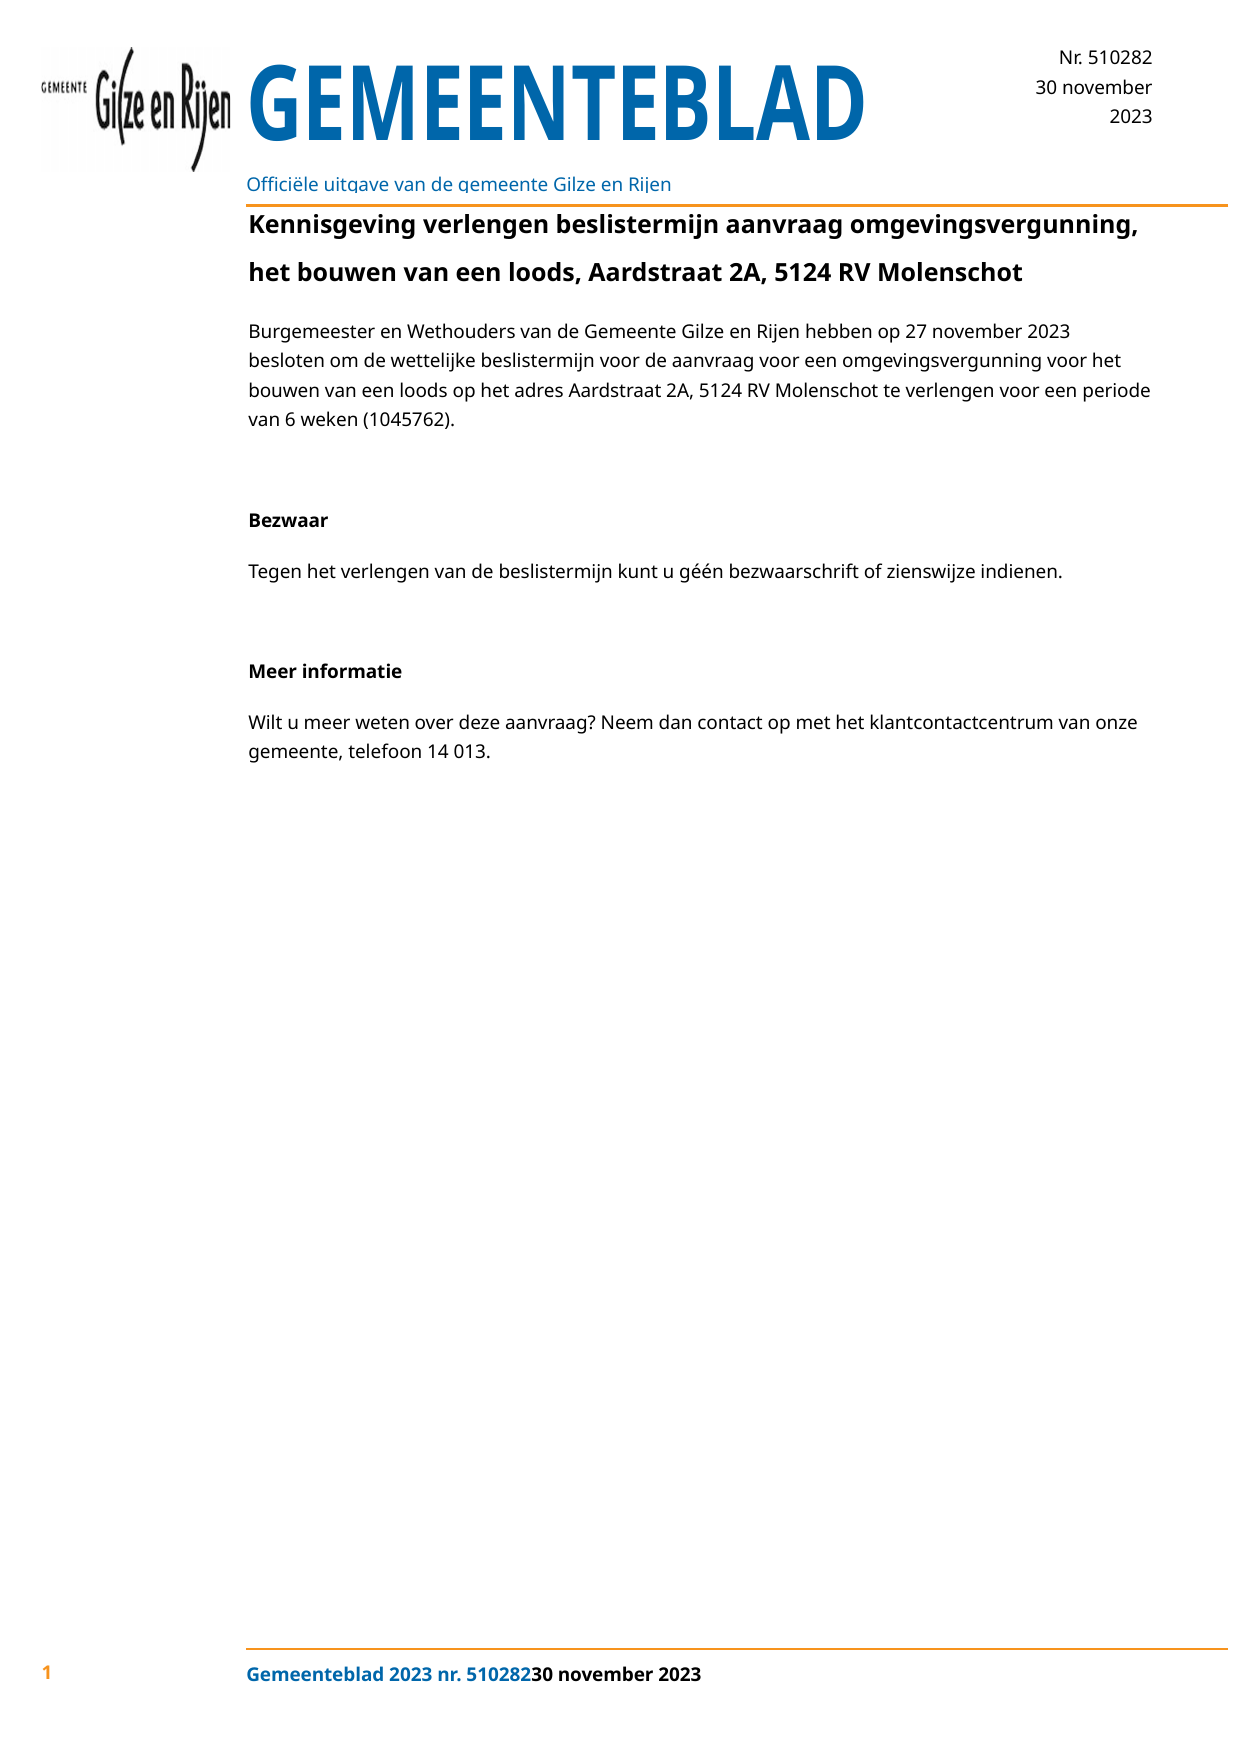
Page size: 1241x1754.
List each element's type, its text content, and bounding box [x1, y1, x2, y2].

picture [41, 47, 231, 172]
text Meer informatie [248, 659, 1152, 684]
text Burgemeester en Wethouders van de Gemeente Gilze en Rijen hebben op 27 november 2023 besloten om de wettelijke beslistermijn voor de aanvraag voor een omgevingsvergunning voor het bouwen van een loods op het adres Aardstraat 2A, 5124 RV Molenschot te verlengen voor een periode van 6 weken (1045762). [248, 318, 1152, 432]
text Bezwaar [248, 507, 1152, 533]
text Wilt u meer weten over deze aanvraag? Neem dan contact op met het klantcontactcentrum van onze gemeente, telefoon 14 013. [248, 709, 1152, 764]
text Kennisgeving verlengen beslistermijn aanvraag omgevingsvergunning, het bouwen van een loods, Aardstraat 2A, 5124 RV Molenschot [248, 207, 1152, 288]
text Tegen het verlengen van de beslistermijn kunt u géén bezwaarschrift of zienswijze indienen. [248, 558, 1152, 584]
